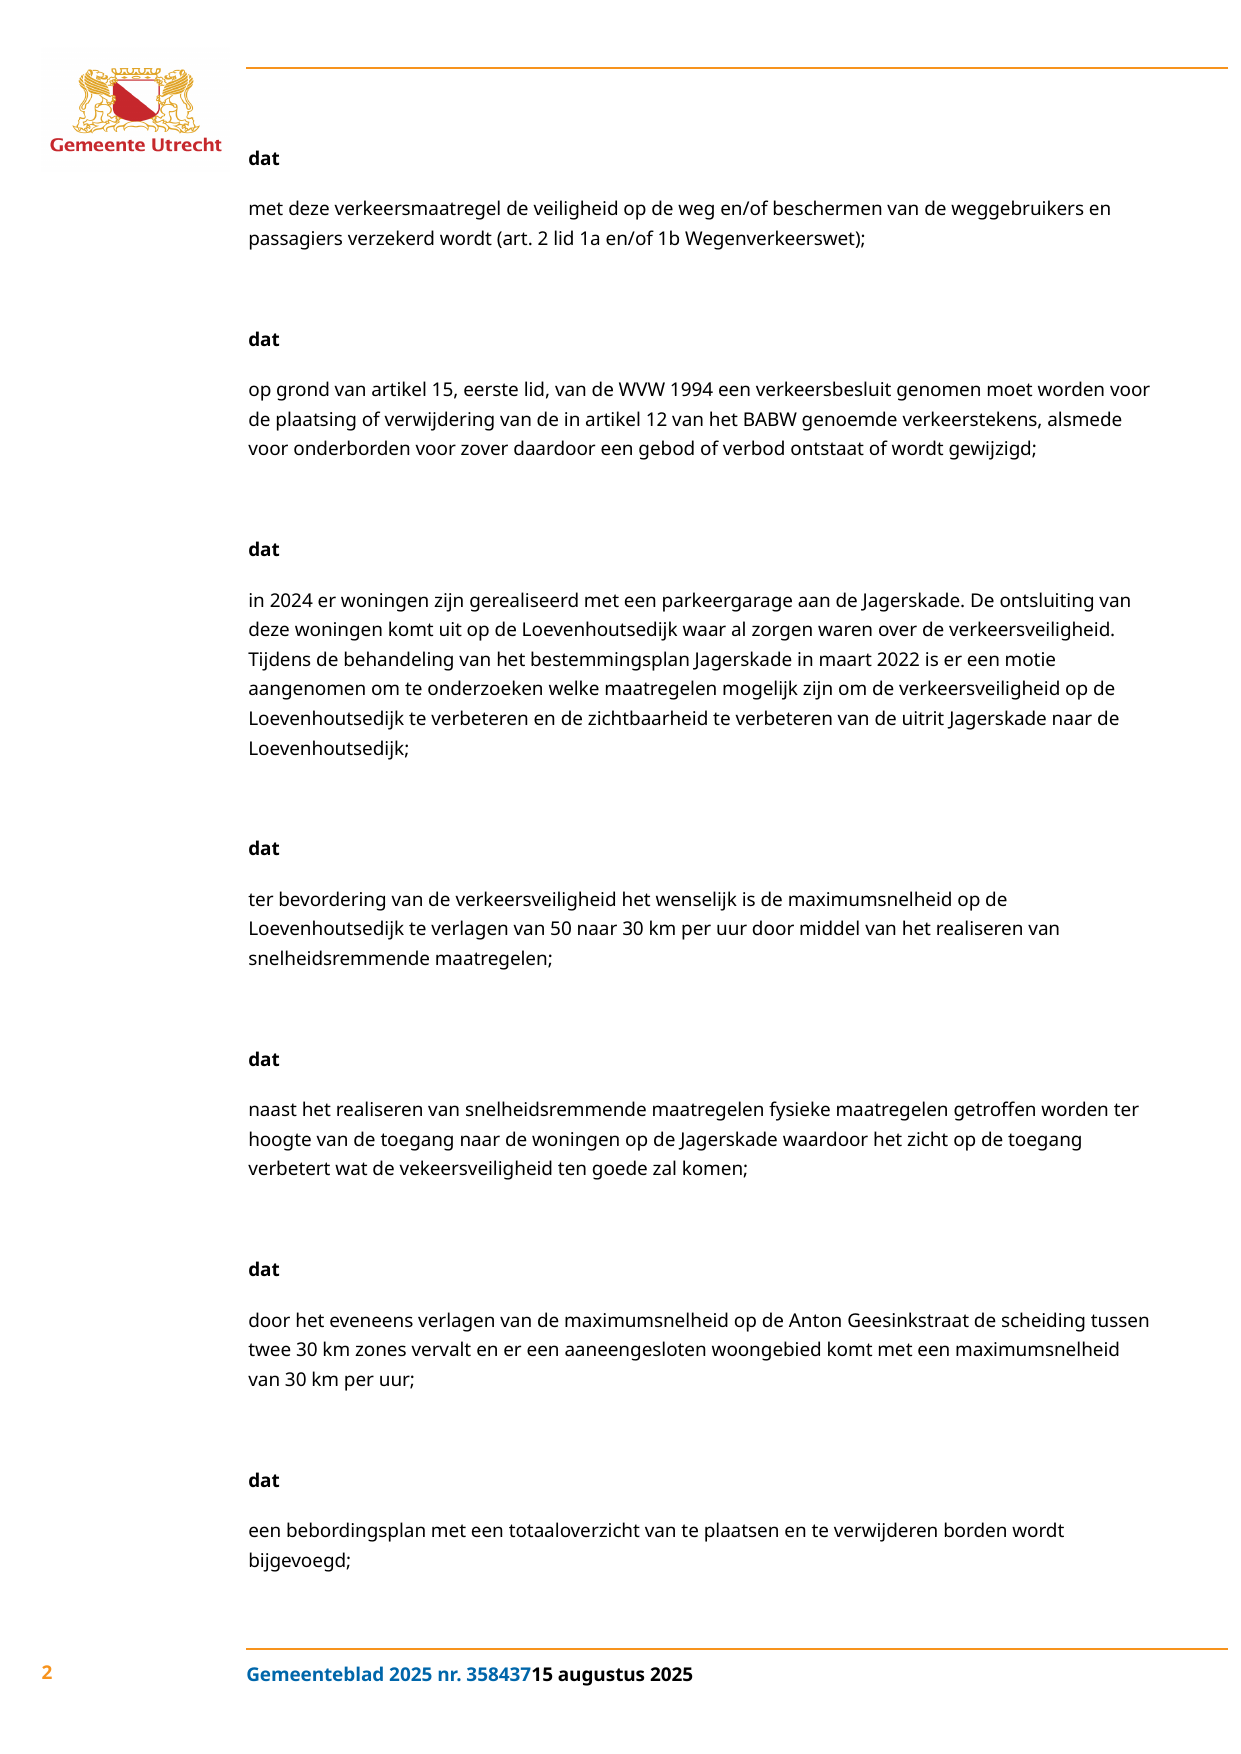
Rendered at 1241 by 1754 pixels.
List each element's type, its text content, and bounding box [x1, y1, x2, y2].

text dat [248, 536, 1152, 562]
text naast het realiseren van snelheidsremmende maatregelen fysieke maatregelen getroffen worden ter hoogte van de toegang naar de woningen op de Jagerskade waardoor het zicht op de toegang verbetert wat de vekeersveiligheid ten goede zal komen; [248, 1096, 1152, 1181]
text dat [248, 1046, 1152, 1072]
text dat [248, 1256, 1152, 1282]
text dat [248, 326, 1152, 352]
text dat [248, 836, 1152, 861]
text door het eveneens verlagen van de maximumsnelheid op de Anton Geesinkstraat de scheiding tussen twee 30 km zones vervalt en er een aaneengesloten woongebied komt met een maximumsnelheid van 30 km per uur; [248, 1307, 1152, 1392]
text dat [248, 1467, 1152, 1493]
text met deze verkeersmaatregel de veiligheid op de weg en/of beschermen van de weggebruikers en passagiers verzekerd wordt (art. 2 lid 1a en/of 1b Wegenverkeerswet); [248, 196, 1152, 251]
text op grond van artikel 15, eerste lid, van de WVW 1994 een verkeersbesluit genomen moet worden voor de plaatsing of verwijdering van de in artikel 12 van het BABW genoemde verkeerstekens, alsmede voor onderborden voor zover daardoor een gebod of verbod ontstaat of wordt gewijzigd; [248, 376, 1152, 461]
text ter bevordering van de verkeersveiligheid het wenselijk is de maximumsnelheid op de Loevenhoutsedijk te verlagen van 50 naar 30 km per uur door middel van het realiseren van snelheidsremmende maatregelen; [248, 886, 1152, 971]
text een bebordingsplan met een totaaloverzicht van te plaatsen en te verwijderen borden wordt bijgevoegd; [248, 1517, 1152, 1573]
picture [41, 47, 231, 172]
text dat [248, 145, 1152, 171]
text in 2024 er woningen zijn gerealiseerd met een parkeergarage aan de Jagerskade. De ontsluiting van deze woningen komt uit op de Loevenhoutsedijk waar al zorgen waren over de verkeersveiligheid. Tijdens de behandeling van het bestemmingsplan Jagerskade in maart 2022 is er een motie aangenomen om te onderzoeken welke maatregelen mogelijk zijn om de verkeersveiligheid op de Loevenhoutsedijk te verbeteren en de zichtbaarheid te verbeteren van de uitrit Jagerskade naar de Loevenhoutsedijk; [248, 587, 1152, 761]
